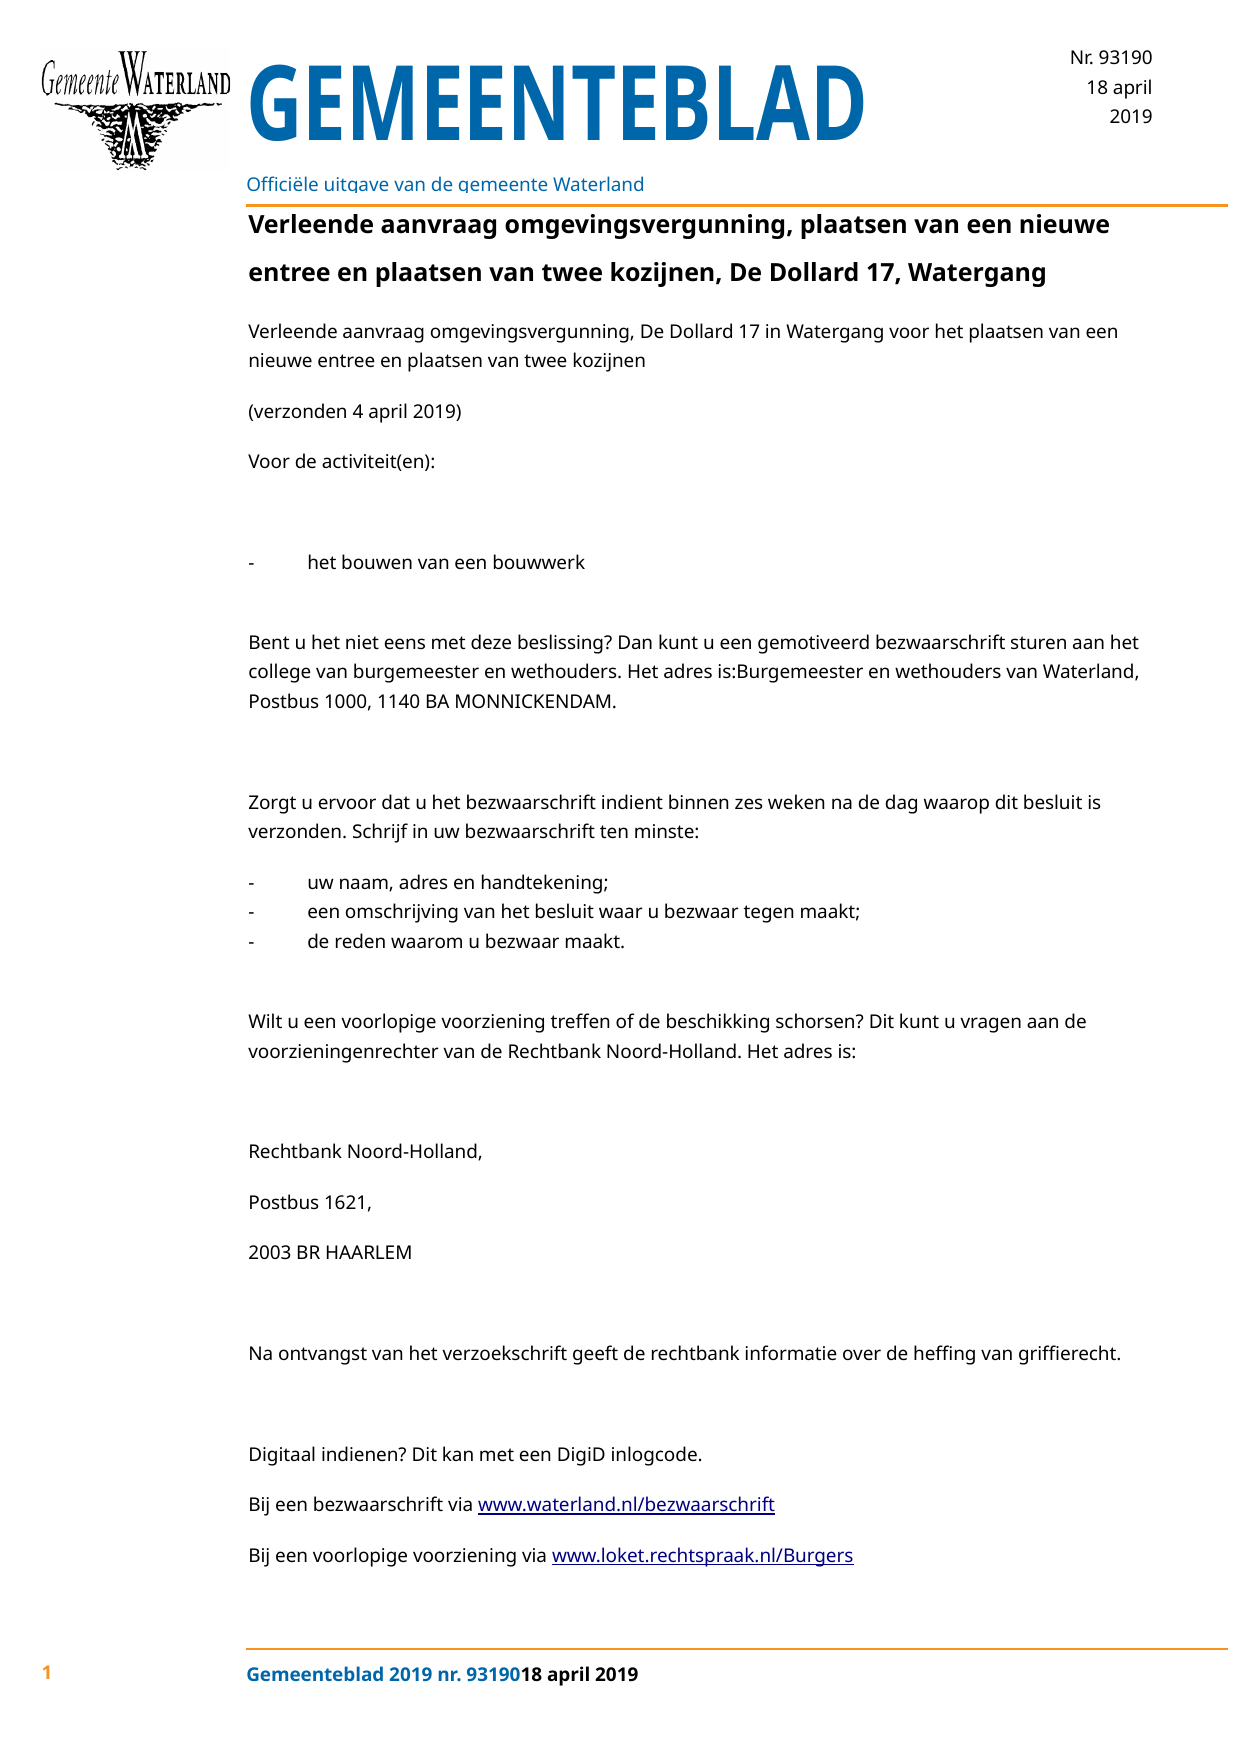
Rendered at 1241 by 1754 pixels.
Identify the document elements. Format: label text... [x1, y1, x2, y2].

text Digitaal indienen? Dit kan met een DigiD inlogcode. [248, 1441, 1152, 1467]
text Voor de activiteit(en): [248, 448, 1152, 474]
text Bij een voorlopige voorziening via www.loket.rechtspraak.nl/Burgers [248, 1542, 1152, 1568]
text Postbus 1621, [248, 1189, 1152, 1215]
text Bent u het niet eens met deze beslissing? Dan kunt u een gemotiveerd bezwaarschrift sturen aan het college van burgemeester en wethouders. Het adres is:Burgemeester en wethouders van Waterland, Postbus 1000, 1140 BA MONNICKENDAM. [248, 629, 1152, 714]
text Rechtbank Noord-Holland, [248, 1139, 1152, 1164]
text (verzonden 4 april 2019) [248, 398, 1152, 424]
list uw naam, adres en handtekening; [248, 869, 1152, 895]
list de reden waarom u bezwaar maakt. [248, 928, 1152, 954]
list een omschrijving van het besluit waar u bezwaar tegen maakt; [248, 899, 1152, 924]
text Verleende aanvraag omgevingsvergunning, plaatsen van een nieuwe entree en plaatsen van twee kozijnen, De Dollard 17, Watergang [248, 207, 1152, 288]
text Na ontvangst van het verzoekschrift geeft de rechtbank informatie over de heffing van griffierecht. [248, 1340, 1152, 1366]
text Wilt u een voorlopige voorziening treffen of de beschikking schorsen? Dit kunt u vragen aan de voorzieningenrechter van de Rechtbank Noord-Holland. Het adres is: [248, 1008, 1152, 1064]
text Bij een bezwaarschrift via www.waterland.nl/bezwaarschrift [248, 1492, 1152, 1517]
text 2003 BR HAARLEM [248, 1239, 1152, 1265]
list het bouwen van een bouwwerk [248, 549, 1152, 575]
text Verleende aanvraag omgevingsvergunning, De Dollard 17 in Watergang voor het plaatsen van een nieuwe entree en plaatsen van twee kozijnen [248, 318, 1152, 373]
picture [41, 47, 231, 172]
text Zorgt u ervoor dat u het bezwaarschrift indient binnen zes weken na de dag waarop dit besluit is verzonden. Schrijf in uw bezwaarschrift ten minste: [248, 789, 1152, 844]
